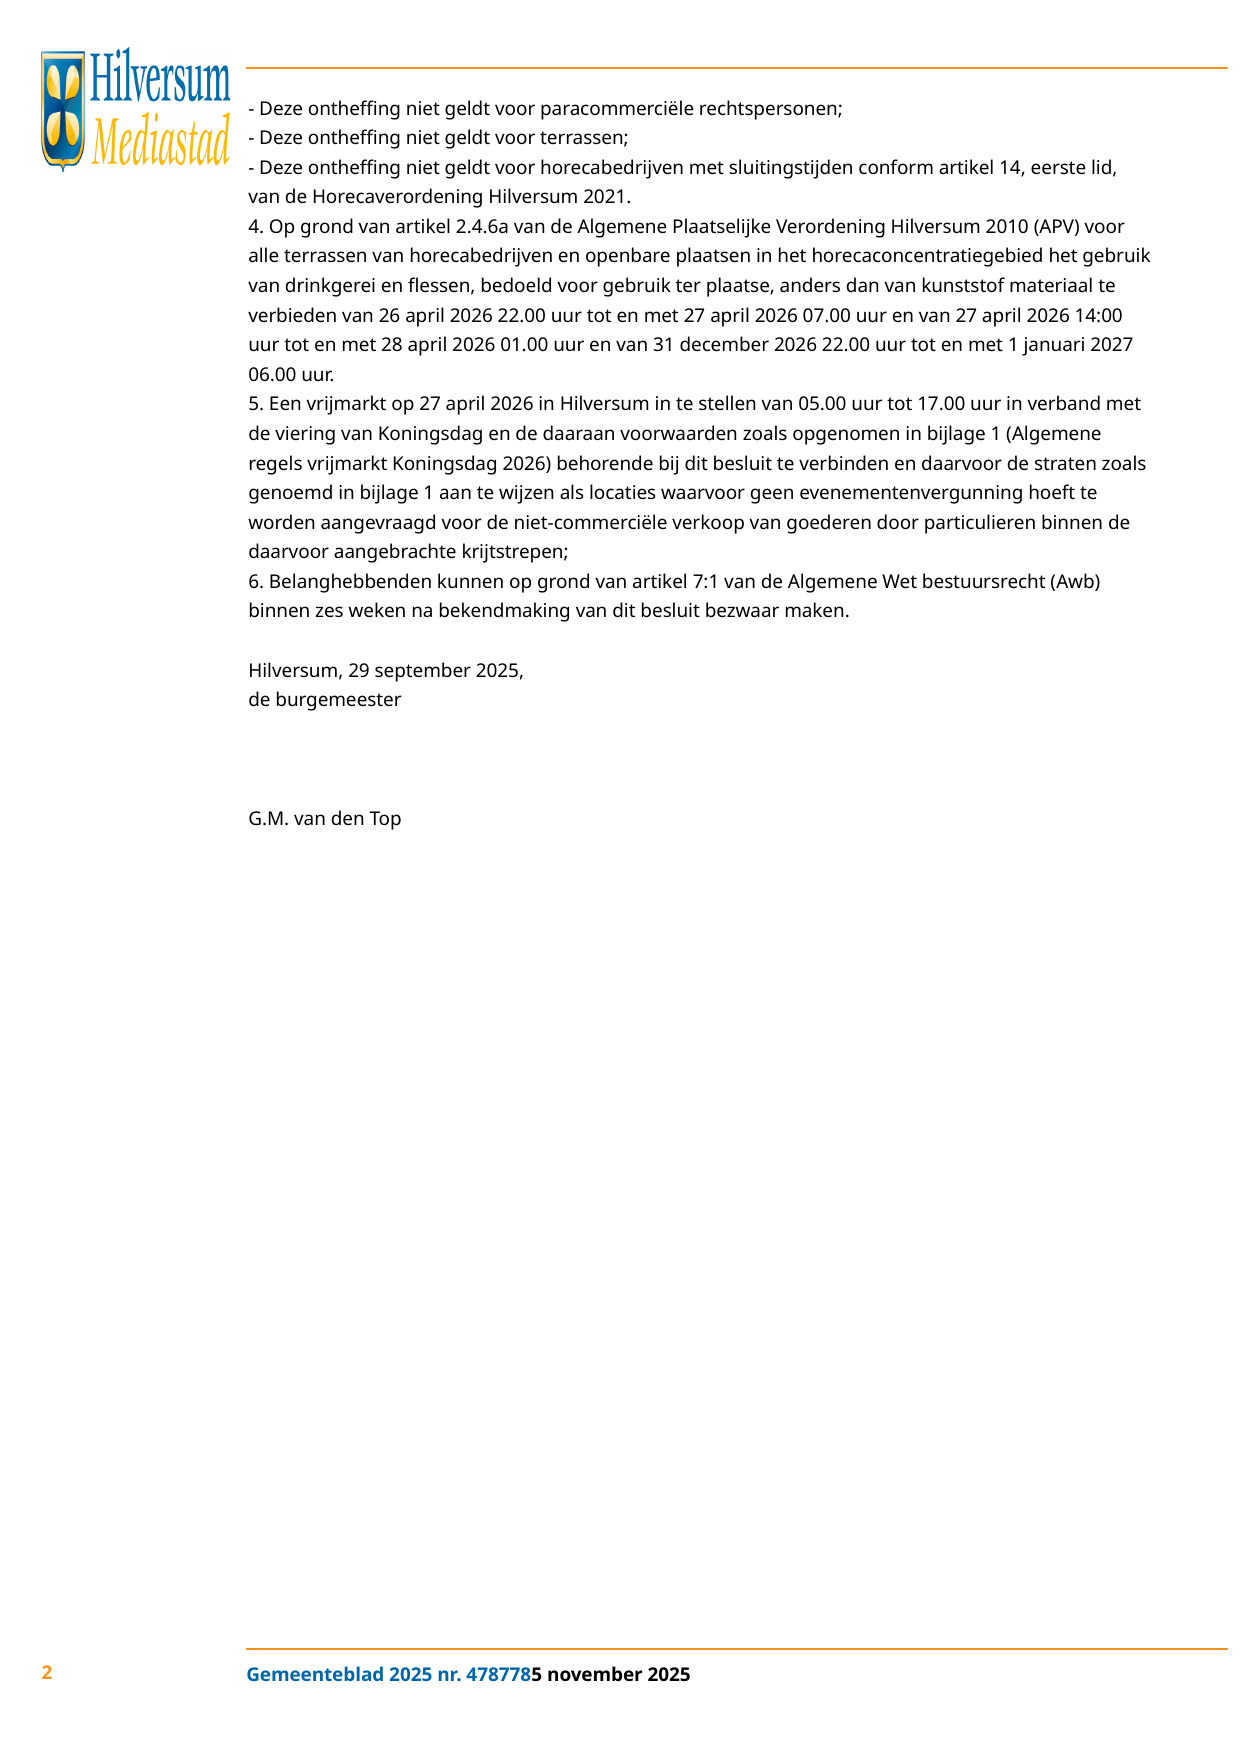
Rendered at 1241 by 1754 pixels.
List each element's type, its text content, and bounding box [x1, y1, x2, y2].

text Hilversum, 29 september 2025, [248, 657, 1152, 683]
picture [41, 47, 231, 172]
text 6. Belanghebbenden kunnen op grond van artikel 7:1 van de Algemene Wet bestuursrecht (Awb) binnen zes weken na bekendmaking van dit besluit bezwaar maken. [248, 568, 1152, 623]
text - Deze ontheffing niet geldt voor paracommerciële rechtspersonen; [248, 95, 1152, 121]
text - Deze ontheffing niet geldt voor horecabedrijven met sluitingstijden conform artikel 14, eerste lid, van de Horecaverordening Hilversum 2021. [248, 154, 1152, 209]
text - Deze ontheffing niet geldt voor terrassen; [248, 124, 1152, 150]
text de burgemeester [248, 686, 1152, 712]
text G.M. van den Top [248, 805, 1152, 831]
text 5. Een vrijmarkt op 27 april 2026 in Hilversum in te stellen van 05.00 uur tot 17.00 uur in verband met de viering van Koningsdag en de daaraan voorwaarden zoals opgenomen in bijlage 1 (Algemene regels vrijmarkt Koningsdag 2026) behorende bij dit besluit te verbinden en daarvoor de straten zoals genoemd in bijlage 1 aan te wijzen als locaties waarvoor geen evenementenvergunning hoeft te worden aangevraagd voor de niet-commerciële verkoop van goederen door particulieren binnen de daarvoor aangebrachte krijtstrepen; [248, 391, 1152, 564]
text 4. Op grond van artikel 2.4.6a van de Algemene Plaatselijke Verordening Hilversum 2010 (APV) voor alle terrassen van horecabedrijven en openbare plaatsen in het horecaconcentratiegebied het gebruik van drinkgerei en flessen, bedoeld voor gebruik ter plaatse, anders dan van kunststof materiaal te verbieden van 26 april 2026 22.00 uur tot en met 27 april 2026 07.00 uur en van 27 april 2026 14:00 uur tot en met 28 april 2026 01.00 uur en van 31 december 2026 22.00 uur tot en met 1 januari 2027 06.00 uur. [248, 213, 1152, 387]
